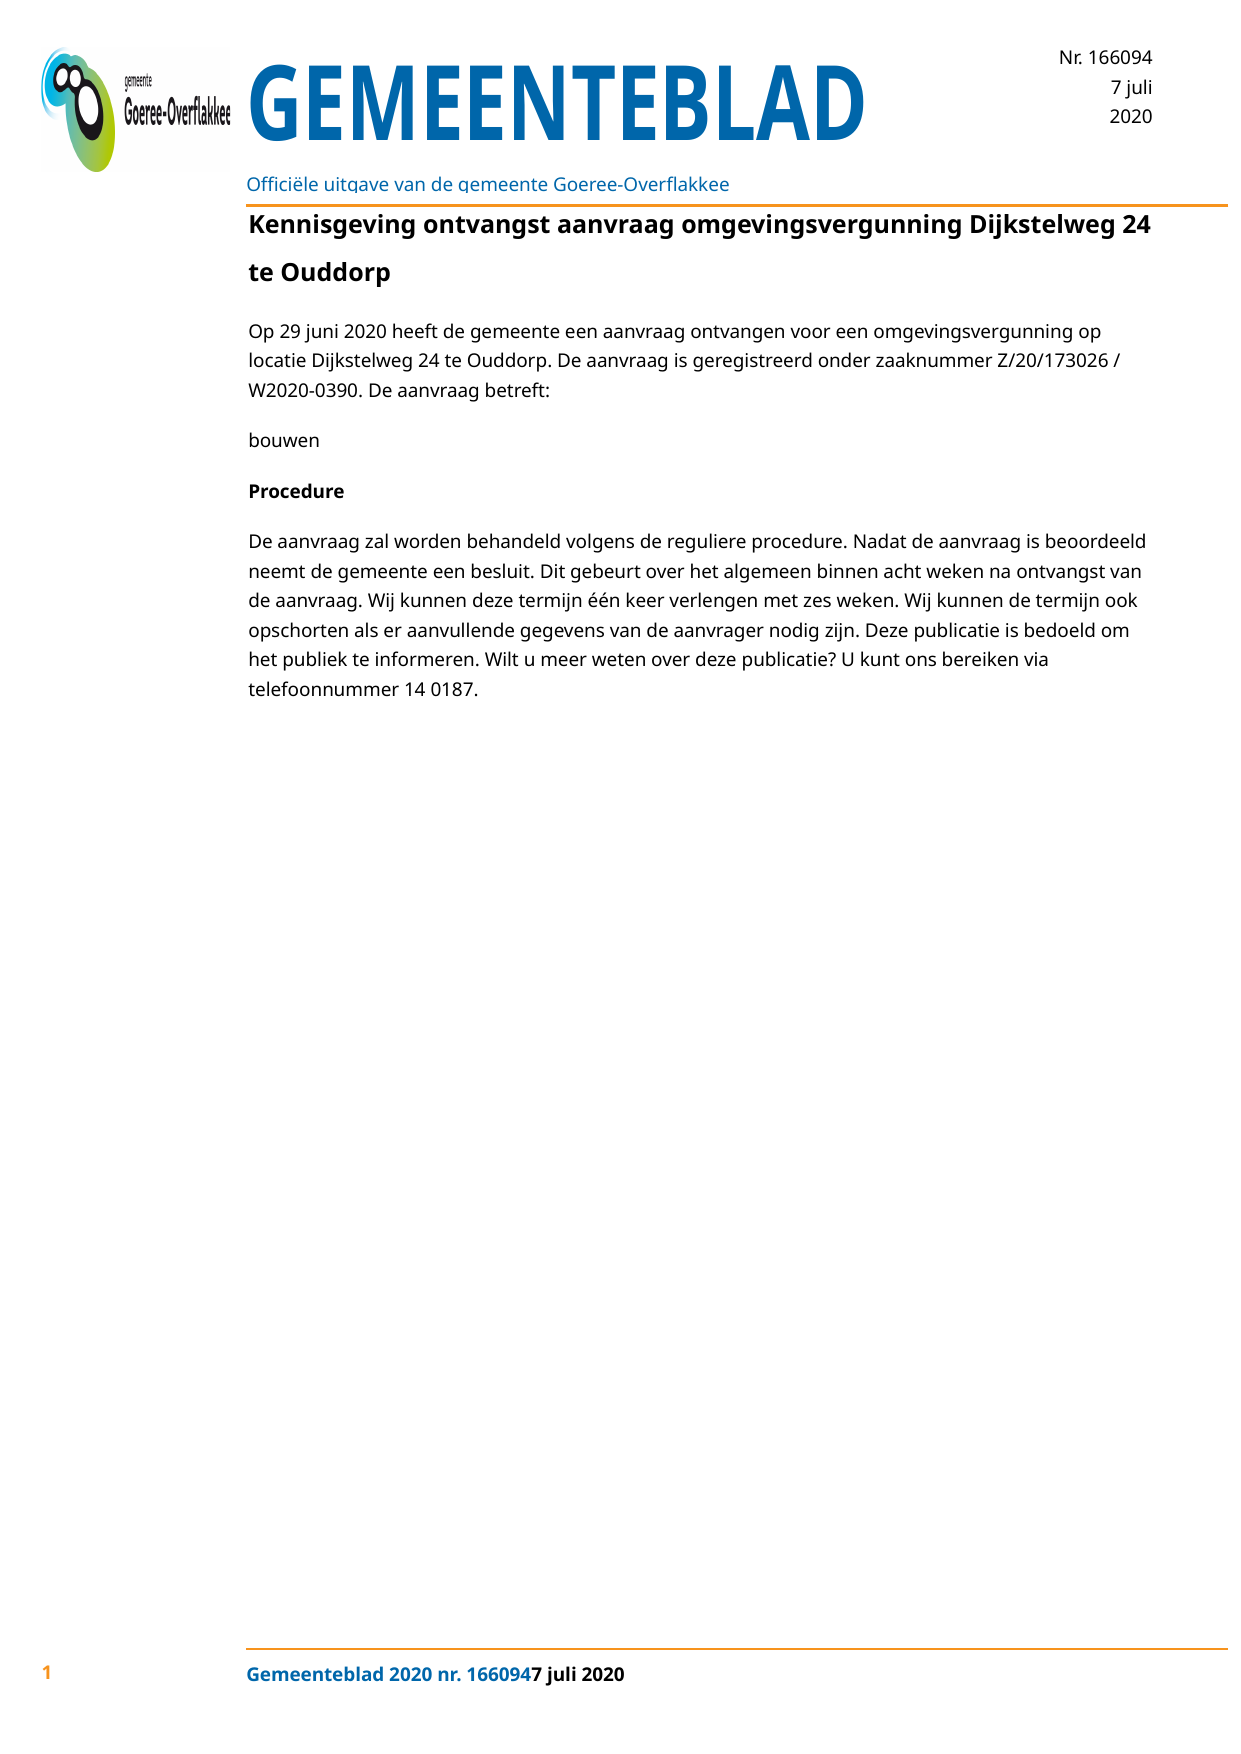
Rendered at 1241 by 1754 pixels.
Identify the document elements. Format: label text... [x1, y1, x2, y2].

text Kennisgeving ontvangst aanvraag omgevingsvergunning Dijkstelweg 24 te Ouddorp [248, 207, 1152, 288]
text Procedure [248, 478, 1152, 504]
text Op 29 juni 2020 heeft de gemeente een aanvraag ontvangen voor een omgevingsvergunning op locatie Dijkstelweg 24 te Ouddorp. De aanvraag is geregistreerd onder zaaknummer Z/20/173026 / W2020-0390. De aanvraag betreft: [248, 318, 1152, 403]
text bouwen [248, 427, 1152, 453]
picture [41, 47, 231, 172]
text De aanvraag zal worden behandeld volgens de reguliere procedure. Nadat de aanvraag is beoordeeld neemt de gemeente een besluit. Dit gebeurt over het algemeen binnen acht weken na ontvangst van de aanvraag. Wij kunnen deze termijn één keer verlengen met zes weken. Wij kunnen de termijn ook opschorten als er aanvullende gegevens van de aanvrager nodig zijn. Deze publicatie is bedoeld om het publiek te informeren. Wilt u meer weten over deze publicatie? U kunt ons bereiken via telefoonnummer 14 0187. [248, 528, 1152, 702]
